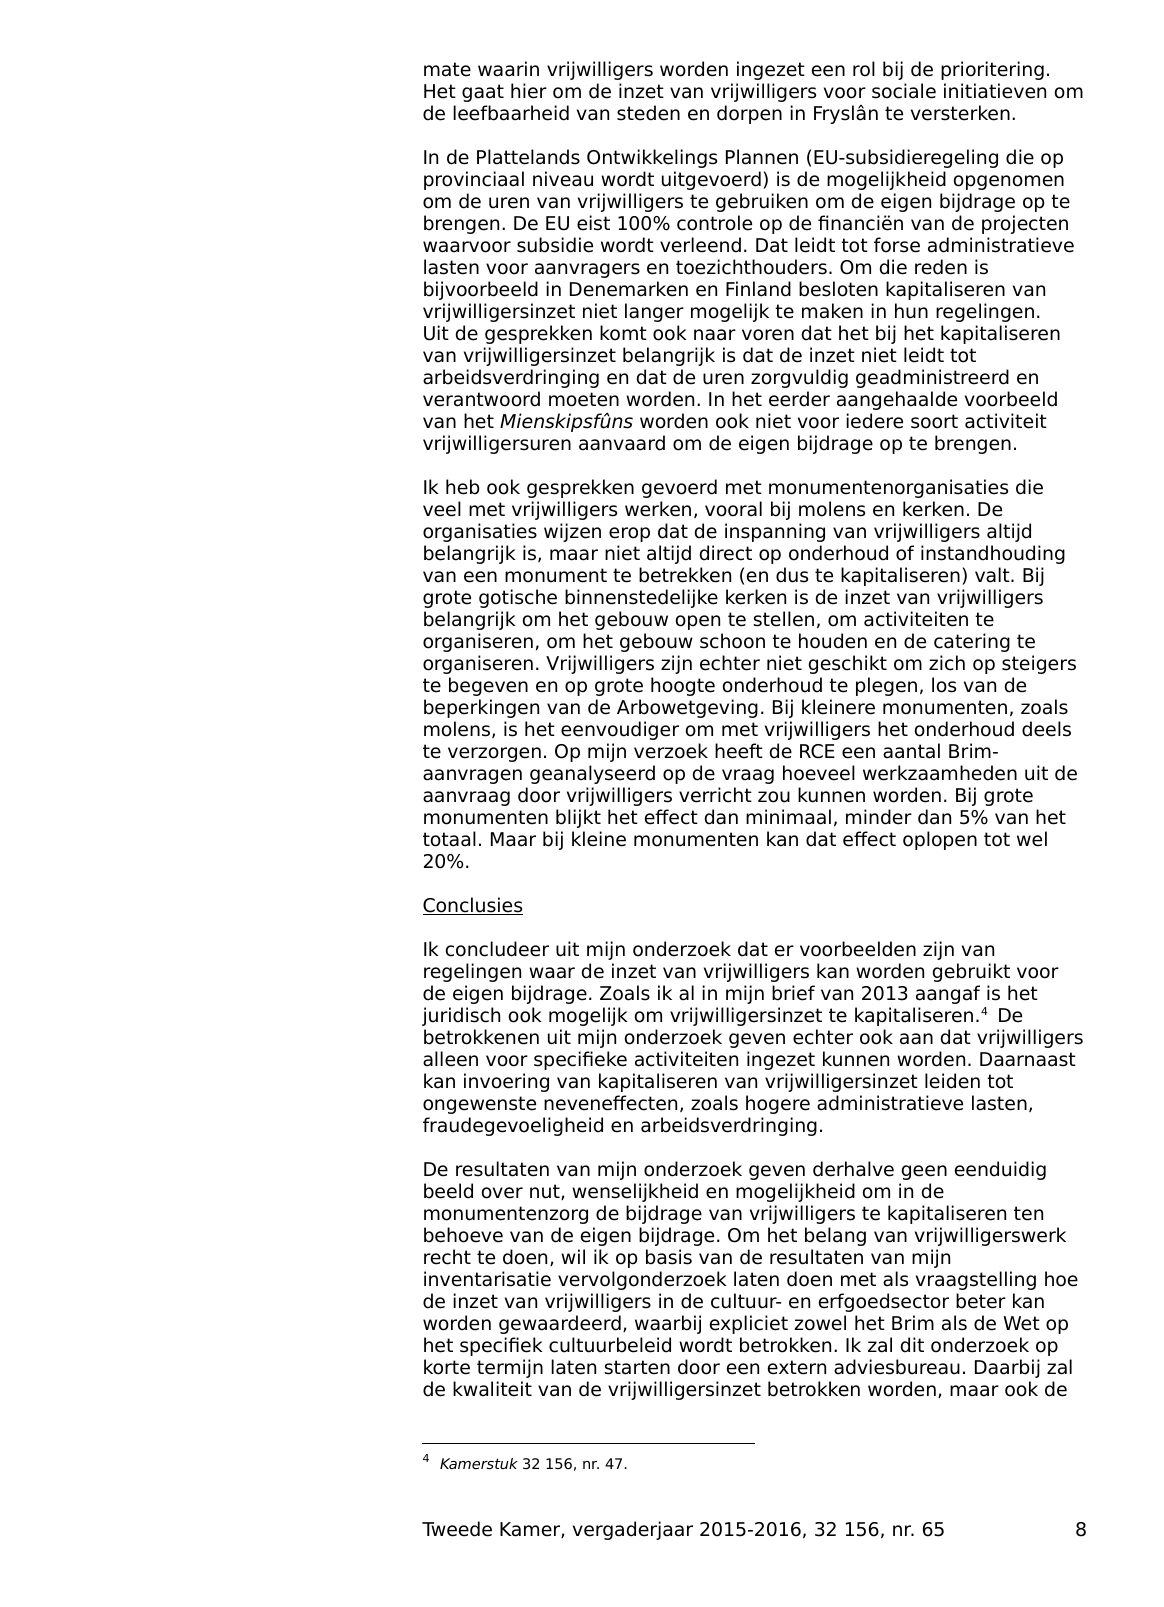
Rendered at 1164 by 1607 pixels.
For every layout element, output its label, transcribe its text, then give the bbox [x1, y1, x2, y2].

subtitle Conclusies [422, 895, 1087, 917]
text Uit de gesprekken komt ook naar voren dat het bij het kapitaliseren van vrijwilligersinzet belangrijk is dat de inzet niet leidt tot arbeidsverdringing en dat de uren zorgvuldig geadministreerd en verantwoord moeten worden. In het eerder aangehaalde voorbeeld van het Mienskipsfûns worden ook niet voor iedere soort activiteit vrijwilligersuren aanvaard om de eigen bijdrage op te brengen. [422, 323, 1087, 455]
text Kamerstuk 32 156, nr. 47. [422, 1452, 1087, 1474]
text De resultaten van mijn onderzoek geven derhalve geen eenduidig beeld over nut, wenselijkheid en mogelijkheid om in de monumentenzorg de bijdrage van vrijwilligers te kapitaliseren ten behoeve van de eigen bijdrage. Om het belang van vrijwilligerswerk recht te doen, wil ik op basis van de resultaten van mijn inventarisatie vervolgonderzoek laten doen met als vraagstelling hoe de inzet van vrijwilligers in de cultuur- en erfgoedsector beter kan worden gewaardeerd, waarbij expliciet zowel het Brim als de Wet op het specifiek cultuurbeleid wordt betrokken. Ik zal dit onderzoek op korte termijn laten starten door een extern adviesbureau. Daarbij zal de kwaliteit van de vrijwilligersinzet betrokken worden, maar ook de [422, 1159, 1087, 1401]
text Ik concludeer uit mijn onderzoek dat er voorbeelden zijn van regelingen waar de inzet van vrijwilligers kan worden gebruikt voor de eigen bijdrage. Zoals ik al in mijn brief van 2013 aangaf is het juridisch ook mogelijk om vrijwilligersinzet te kapitaliseren. De betrokkenen uit mijn onderzoek geven echter ook aan dat vrijwilligers alleen voor specifieke activiteiten ingezet kunnen worden. Daarnaast kan invoering van kapitaliseren van vrijwilligersinzet leiden tot ongewenste neveneffecten, zoals hogere administratieve lasten, fraudegevoeligheid en arbeidsverdringing. [422, 939, 1087, 1137]
text Ik heb ook gesprekken gevoerd met monumentenorganisaties die veel met vrijwilligers werken, vooral bij molens en kerken. De organisaties wijzen erop dat de inspanning van vrijwilligers altijd belangrijk is, maar niet altijd direct op onderhoud of instandhouding van een monument te betrekken (en dus te kapitaliseren) valt. Bij grote gotische binnenstedelijke kerken is de inzet van vrijwilligers belangrijk om het gebouw open te stellen, om activiteiten te organiseren, om het gebouw schoon te houden en de catering te organiseren. Vrijwilligers zijn echter niet geschikt om zich op steigers te begeven en op grote hoogte onderhoud te plegen, los van de beperkingen van de Arbowetgeving. Bij kleinere monumenten, zoals molens, is het eenvoudiger om met vrijwilligers het onderhoud deels te verzorgen. Op mijn verzoek heeft de RCE een aantal Brim-aanvragen geanalyseerd op de vraag hoeveel werkzaamheden uit de aanvraag door vrijwilligers verricht zou kunnen worden. Bij grote monumenten blijkt het effect dan minimaal, minder dan 5% van het totaal. Maar bij kleine monumenten kan dat effect oplopen tot wel 20%. [422, 477, 1087, 873]
text mate waarin vrijwilligers worden ingezet een rol bij de prioritering. Het gaat hier om de inzet van vrijwilligers voor sociale initiatieven om de leefbaarheid van steden en dorpen in Fryslân te versterken. [422, 59, 1087, 125]
text In de Plattelands Ontwikkelings Plannen (EU-subsidieregeling die op provinciaal niveau wordt uitgevoerd) is de mogelijkheid opgenomen om de uren van vrijwilligers te gebruiken om de eigen bijdrage op te brengen. De EU eist 100% controle op de financiën van de projecten waarvoor subsidie wordt verleend. Dat leidt tot forse administratieve lasten voor aanvragers en toezichthouders. Om die reden is bijvoorbeeld in Denemarken en Finland besloten kapitaliseren van vrijwilligersinzet niet langer mogelijk te maken in hun regelingen. [422, 147, 1087, 323]
